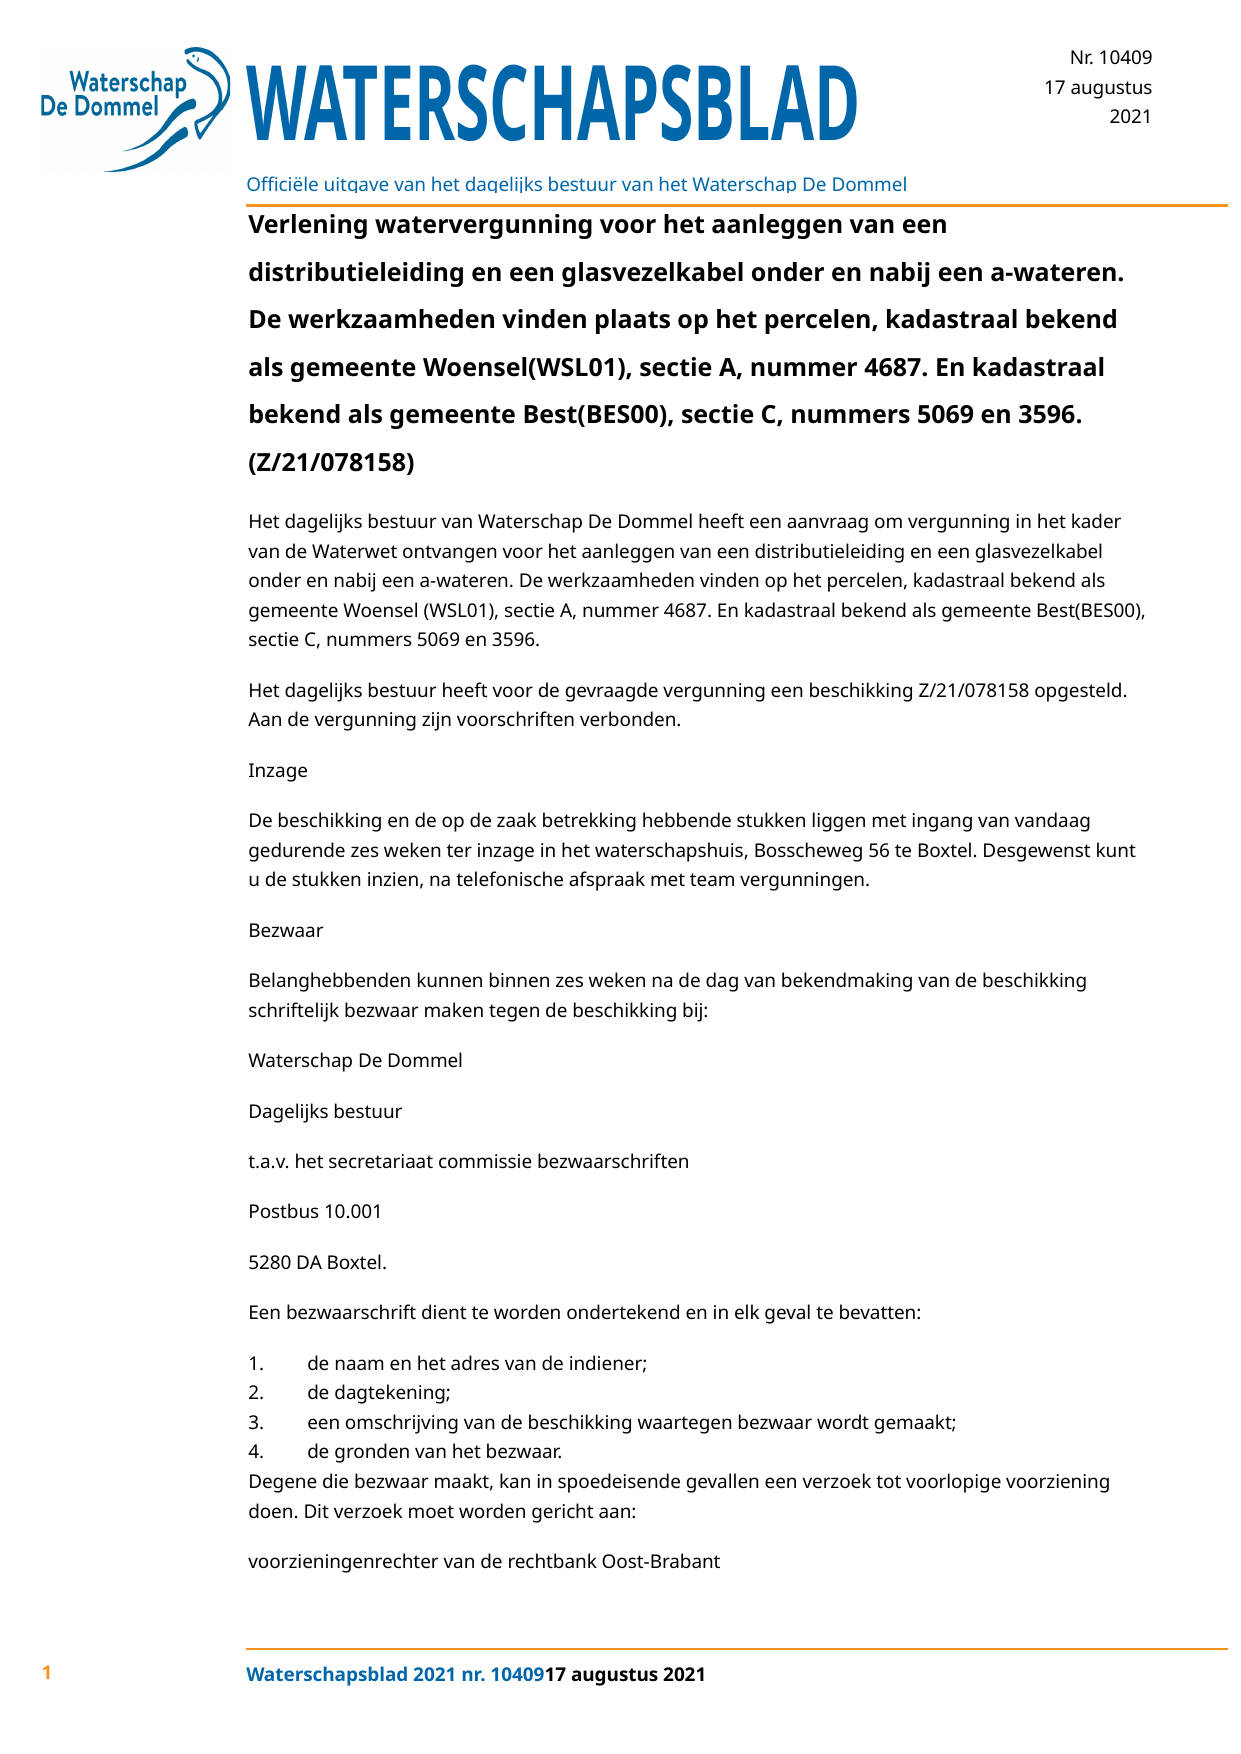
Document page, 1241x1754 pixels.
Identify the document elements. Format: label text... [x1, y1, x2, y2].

text Postbus 10.001 [248, 1199, 1152, 1224]
text Degene die bezwaar maakt, kan in spoedeisende gevallen een verzoek tot voorlopige voorziening doen. Dit verzoek moet worden gericht aan: [248, 1468, 1152, 1524]
list een omschrijving van de beschikking waartegen bezwaar wordt gemaakt; [248, 1409, 1152, 1435]
list de dagtekening; [248, 1379, 1152, 1405]
picture [204, 47, 231, 76]
text Inzage [248, 757, 1152, 783]
picture [198, 118, 210, 131]
picture [45, 99, 51, 111]
text Het dagelijks bestuur heeft voor de gevraagde vergunning een beschikking Z/21/078158 opgesteld. Aan de vergunning zijn voorschriften verbonden. [248, 677, 1152, 732]
text t.a.v. het secretariaat commissie bezwaarschriften [248, 1148, 1152, 1174]
text Verlening watervergunning voor het aanleggen van een distributieleiding en een glasvezelkabel onder en nabij een a-wateren. De werkzaamheden vinden plaats op het percelen, kadastraal bekend als gemeente Woensel(WSL01), sectie A, nummer 4687. En kadastraal bekend als gemeente Best(BES00), sectie C, nummers 5069 en 3596. (Z/21/078158) [248, 207, 1152, 479]
text voorzieningenrechter van de rechtbank Oost-Brabant [248, 1548, 1152, 1574]
text Dagelijks bestuur [248, 1098, 1152, 1124]
list de gronden van het bezwaar. [248, 1439, 1152, 1464]
picture [41, 47, 231, 172]
text 5280 DA Boxtel. [248, 1249, 1152, 1275]
text Bezwaar [248, 917, 1152, 943]
text De beschikking en de op de zaak betrekking hebbende stukken liggen met ingang van vandaag gedurende zes weken ter inzage in het waterschapshuis, Bosscheweg 56 te Boxtel. Desgewenst kunt u de stukken inzien, na telefonische afspraak met team vergunningen. [248, 807, 1152, 892]
text Een bezwaarschrift dient te worden ondertekend en in elk geval te bevatten: [248, 1299, 1152, 1325]
list de naam en het adres van de indiener; [248, 1350, 1152, 1376]
text Waterschap De Dommel [248, 1047, 1152, 1073]
text Belanghebbenden kunnen binnen zes weken na de dag van bekendmaking van de beschikking schriftelijk bezwaar maken tegen de beschikking bij: [248, 967, 1152, 1023]
text Het dagelijks bestuur van Waterschap De Dommel heeft een aanvraag om vergunning in het kader van de Waterwet ontvangen voor het aanleggen van een distributieleiding en een glasvezelkabel onder en nabij een a-wateren. De werkzaamheden vinden op het percelen, kadastraal bekend als gemeente Woensel (WSL01), sectie A, nummer 4687. En kadastraal bekend als gemeente Best(BES00), sectie C, nummers 5069 en 3596. [248, 508, 1152, 652]
